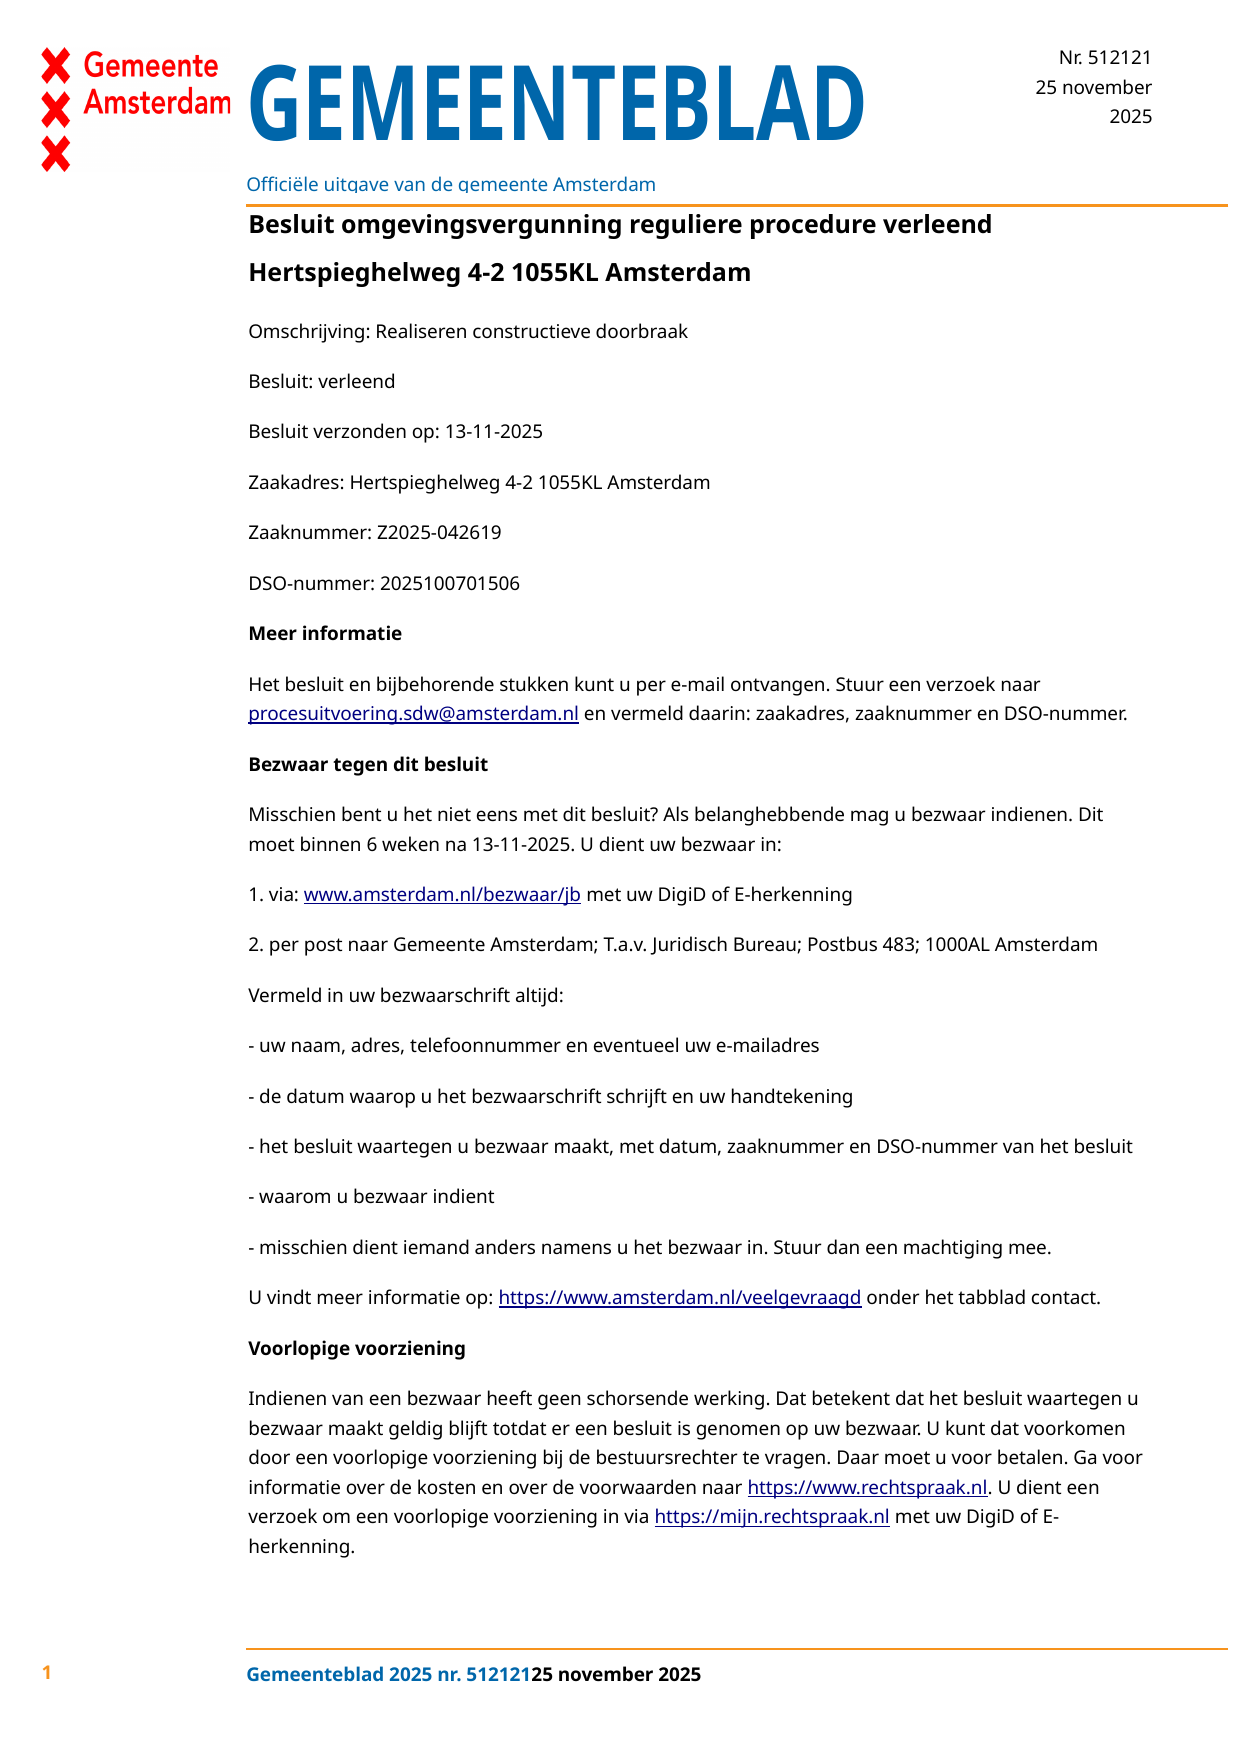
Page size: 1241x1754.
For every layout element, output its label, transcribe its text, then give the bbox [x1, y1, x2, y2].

text - de datum waarop u het bezwaarschrift schrijft en uw handtekening [248, 1083, 1152, 1109]
text - uw naam, adres, telefoonnummer en eventueel uw e-mailadres [248, 1032, 1152, 1058]
text U vindt meer informatie op: https://www.amsterdam.nl/veelgevraagd onder het tabblad contact. [248, 1284, 1152, 1310]
text Meer informatie [248, 620, 1152, 646]
text Indienen van een bezwaar heeft geen schorsende werking. Dat betekent dat het besluit waartegen u bezwaar maakt geldig blijft totdat er een besluit is genomen op uw bezwaar. U kunt dat voorkomen door een voorlopige voorziening bij de bestuursrechter te vragen. Daar moet u voor betalen. Ga voor informatie over de kosten en over de voorwaarden naar https://www.rechtspraak.nl. U dient een verzoek om een voorlopige voorziening in via https://mijn.rechtspraak.nl met uw DigiD of E-herkenning. [248, 1385, 1152, 1559]
text - misschien dient iemand anders namens u het bezwaar in. Stuur dan een machtiging mee. [248, 1234, 1152, 1260]
text Het besluit en bijbehorende stukken kunt u per e-mail ontvangen. Stuur een verzoek naar procesuitvoering.sdw@amsterdam.nl en vermeld daarin: zaakadres, zaaknummer en DSO-nummer. [248, 671, 1152, 726]
text Besluit omgevingsvergunning reguliere procedure verleend Hertspieghelweg 4-2 1055KL Amsterdam [248, 207, 1152, 288]
text Misschien bent u het niet eens met dit besluit? Als belanghebbende mag u bezwaar indienen. Dit moet binnen 6 weken na 13-11-2025. U dient uw bezwaar in: [248, 801, 1152, 857]
text Zaakadres: Hertspieghelweg 4-2 1055KL Amsterdam [248, 469, 1152, 495]
text Vermeld in uw bezwaarschrift altijd: [248, 982, 1152, 1008]
text Voorlopige voorziening [248, 1335, 1152, 1361]
text - het besluit waartegen u bezwaar maakt, met datum, zaaknummer en DSO-nummer van het besluit [248, 1133, 1152, 1159]
text Omschrijving: Realiseren constructieve doorbraak [248, 318, 1152, 344]
text - waarom u bezwaar indient [248, 1184, 1152, 1209]
text Bezwaar tegen dit besluit [248, 751, 1152, 777]
text DSO-nummer: 2025100701506 [248, 570, 1152, 596]
picture [41, 47, 231, 172]
text Besluit: verleend [248, 368, 1152, 394]
text 2. per post naar Gemeente Amsterdam; T.a.v. Juridisch Bureau; Postbus 483; 1000AL Amsterdam [248, 932, 1152, 957]
text 1. via: www.amsterdam.nl/bezwaar/jb met uw DigiD of E-herkenning [248, 881, 1152, 907]
text Zaaknummer: Z2025-042619 [248, 519, 1152, 545]
text Besluit verzonden op: 13-11-2025 [248, 419, 1152, 444]
